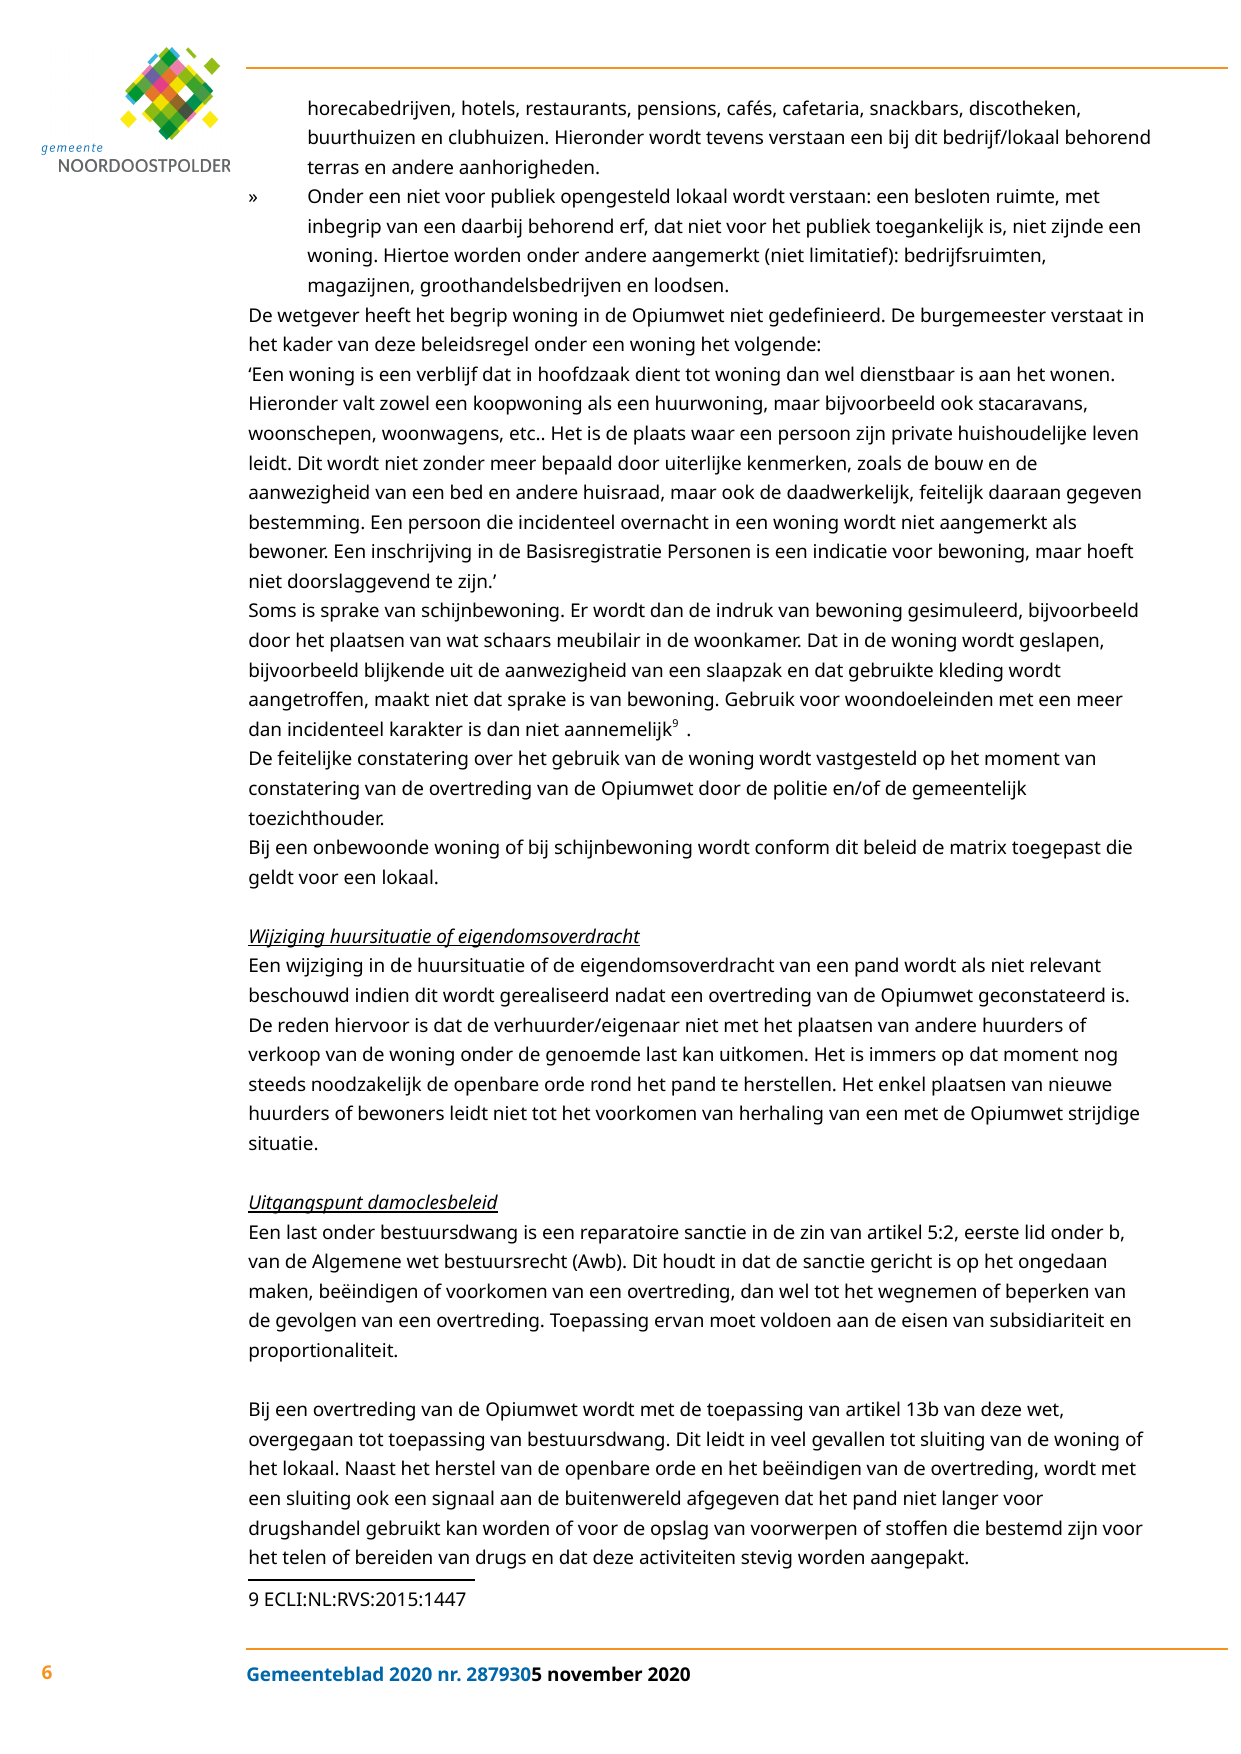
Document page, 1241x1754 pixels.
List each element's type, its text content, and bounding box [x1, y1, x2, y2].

text Een last onder bestuursdwang is een reparatoire sanctie in de zin van artikel 5:2, eerste lid onder b, van de Algemene wet bestuursrecht (Awb). Dit houdt in dat de sanctie gericht is op het ongedaan maken, beëindigen of voorkomen van een overtreding, dan wel tot het wegnemen of beperken van de gevolgen van een overtreding. Toepassing ervan moet voldoen aan de eisen van subsidiariteit en proportionaliteit. [248, 1219, 1152, 1363]
text Wijziging huursituatie of eigendomsoverdracht [248, 923, 1152, 949]
list horecabedrijven, hotels, restaurants, pensions, cafés, cafetaria, snackbars, discotheken, buurthuizen en clubhuizen. Hieronder wordt tevens verstaan een bij dit bedrijf/lokaal behorend terras en andere aanhorigheden. [248, 95, 1152, 180]
text ‘Een woning is een verblijf dat in hoofdzaak dient tot woning dan wel dienstbaar is aan het wonen. Hieronder valt zowel een koopwoning als een huurwoning, maar bijvoorbeeld ook stacaravans, woonschepen, woonwagens, etc.. Het is de plaats waar een persoon zijn private huishoudelijke leven leidt. Dit wordt niet zonder meer bepaald door uiterlijke kenmerken, zoals de bouw en de aanwezigheid van een bed en andere huisraad, maar ook de daadwerkelijk, feitelijk daaraan gegeven bestemming. Een persoon die incidenteel overnacht in een woning wordt niet aangemerkt als bewoner. Een inschrijving in de Basisregistratie Personen is een indicatie voor bewoning, maar hoeft niet doorslaggevend te zijn.’ [248, 361, 1152, 594]
text Soms is sprake van schijnbewoning. Er wordt dan de indruk van bewoning gesimuleerd, bijvoorbeeld door het plaatsen van wat schaars meubilair in de woonkamer. Dat in de woning wordt geslapen, bijvoorbeeld blijkende uit de aanwezigheid van een slaapzak en dat gebruikte kleding wordt aangetroffen, maakt niet dat sprake is van bewoning. Gebruik voor woondoeleinden met een meer dan incidenteel karakter is dan niet aannemelijk . [248, 598, 1152, 742]
text Een wijziging in de huursituatie of de eigendomsoverdracht van een pand wordt als niet relevant beschouwd indien dit wordt gerealiseerd nadat een overtreding van de Opiumwet geconstateerd is. De reden hiervoor is dat de verhuurder/eigenaar niet met het plaatsen van andere huurders of verkoop van de woning onder de genoemde last kan uitkomen. Het is immers op dat moment nog steeds noodzakelijk de openbare orde rond het pand te herstellen. Het enkel plaatsen van nieuwe huurders of bewoners leidt niet tot het voorkomen van herhaling van een met de Opiumwet strijdige situatie. [248, 953, 1152, 1156]
text Uitgangspunt damoclesbeleid [248, 1189, 1152, 1215]
text Bij een onbewoonde woning of bij schijnbewoning wordt conform dit beleid de matrix toegepast die geldt voor een lokaal. [248, 834, 1152, 890]
text De feitelijke constatering over het gebruik van de woning wordt vastgesteld op het moment van constatering van de overtreding van de Opiumwet door de politie en/of de gemeentelijk toezichthouder. [248, 746, 1152, 831]
picture [41, 47, 231, 172]
text De wetgever heeft het begrip woning in de Opiumwet niet gedefinieerd. De burgemeester verstaat in het kader van deze beleidsregel onder een woning het volgende: [248, 302, 1152, 357]
text ECLI:NL:RVS:2015:1447 [248, 1586, 1152, 1612]
text Bij een overtreding van de Opiumwet wordt met de toepassing van artikel 13b van deze wet, overgegaan tot toepassing van bestuursdwang. Dit leidt in veel gevallen tot sluiting van de woning of het lokaal. Naast het herstel van de openbare orde en het beëindigen van de overtreding, wordt met een sluiting ook een signaal aan de buitenwereld afgegeven dat het pand niet langer voor drugshandel gebruikt kan worden of voor de opslag van voorwerpen of stoffen die bestemd zijn voor het telen of bereiden van drugs en dat deze activiteiten stevig worden aangepakt. [248, 1396, 1152, 1570]
list Onder een niet voor publiek opengesteld lokaal wordt verstaan: een besloten ruimte, met inbegrip van een daarbij behorend erf, dat niet voor het publiek toegankelijk is, niet zijnde een woning. Hiertoe worden onder andere aangemerkt (niet limitatief): bedrijfsruimten, magazijnen, groothandelsbedrijven en loodsen. [248, 183, 1152, 298]
